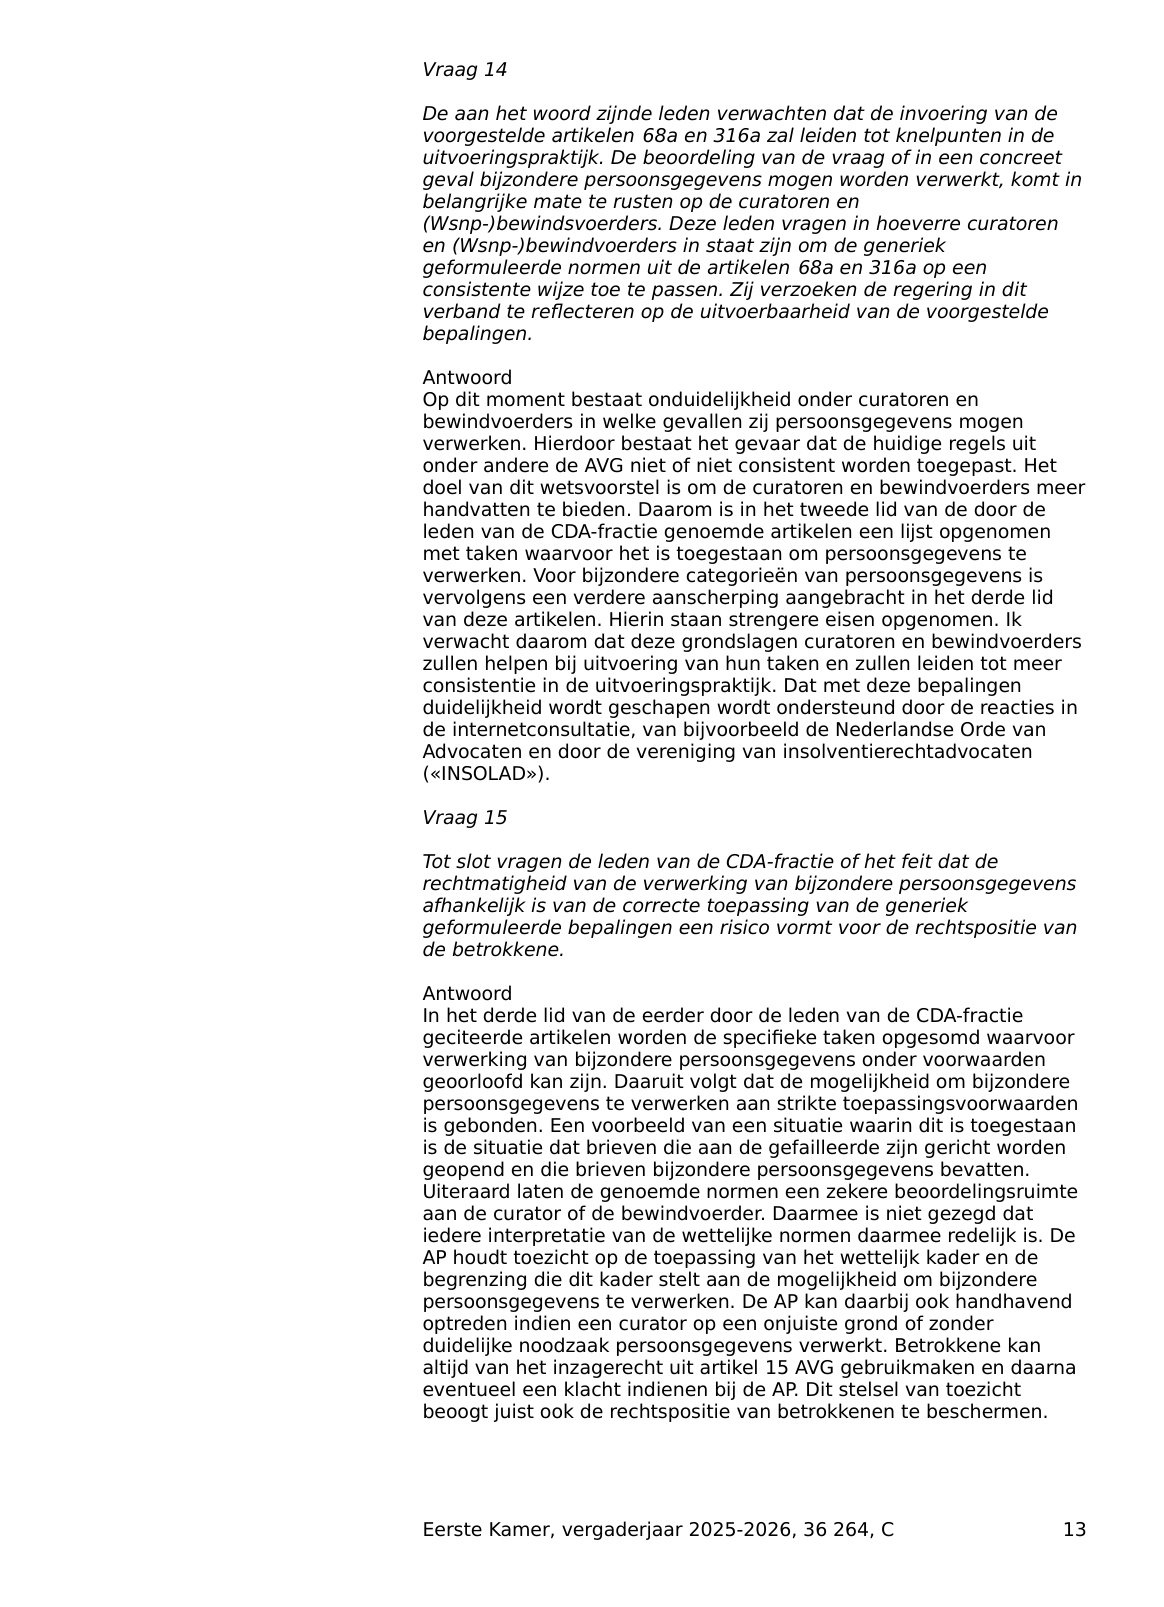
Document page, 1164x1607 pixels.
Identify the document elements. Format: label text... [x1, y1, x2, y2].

text Op dit moment bestaat onduidelijkheid onder curatoren en bewindvoerders in welke gevallen zij persoonsgegevens mogen verwerken. Hierdoor bestaat het gevaar dat de huidige regels uit onder andere de AVG niet of niet consistent worden toegepast. Het doel van dit wetsvoorstel is om de curatoren en bewindvoerders meer handvatten te bieden. Daarom is in het tweede lid van de door de leden van de CDA-fractie genoemde artikelen een lijst opgenomen met taken waarvoor het is toegestaan om persoonsgegevens te verwerken. Voor bijzondere categorieën van persoonsgegevens is vervolgens een verdere aanscherping aangebracht in het derde lid van deze artikelen. Hierin staan strengere eisen opgenomen. Ik verwacht daarom dat deze grondslagen curatoren en bewindvoerders zullen helpen bij uitvoering van hun taken en zullen leiden tot meer consistentie in de uitvoeringspraktijk. Dat met deze bepalingen duidelijkheid wordt geschapen wordt ondersteund door de reacties in de internetconsultatie, van bijvoorbeeld de Nederlandse Orde van Advocaten en door de vereniging van insolventierechtadvocaten («INSOLAD»). [422, 389, 1087, 785]
text Antwoord [422, 367, 1087, 389]
subtitle Vraag 14 [422, 59, 1087, 81]
text Antwoord [422, 983, 1087, 1005]
subtitle Vraag 15 [422, 807, 1087, 829]
text In het derde lid van de eerder door de leden van de CDA-fractie geciteerde artikelen worden de specifieke taken opgesomd waarvoor verwerking van bijzondere persoonsgegevens onder voorwaarden geoorloofd kan zijn. Daaruit volgt dat de mogelijkheid om bijzondere persoonsgegevens te verwerken aan strikte toepassingsvoorwaarden is gebonden. Een voorbeeld van een situatie waarin dit is toegestaan is de situatie dat brieven die aan de gefailleerde zijn gericht worden geopend en die brieven bijzondere persoonsgegevens bevatten. Uiteraard laten de genoemde normen een zekere beoordelingsruimte aan de curator of de bewindvoerder. Daarmee is niet gezegd dat iedere interpretatie van de wettelijke normen daarmee redelijk is. De AP houdt toezicht op de toepassing van het wettelijk kader en de begrenzing die dit kader stelt aan de mogelijkheid om bijzondere persoonsgegevens te verwerken. De AP kan daarbij ook handhavend optreden indien een curator op een onjuiste grond of zonder duidelijke noodzaak persoonsgegevens verwerkt. Betrokkene kan altijd van het inzagerecht uit artikel 15 AVG gebruikmaken en daarna eventueel een klacht indienen bij de AP. Dit stelsel van toezicht beoogt juist ook de rechtspositie van betrokkenen te beschermen. [422, 1005, 1087, 1423]
text Tot slot vragen de leden van de CDA-fractie of het feit dat de rechtmatigheid van de verwerking van bijzondere persoonsgegevens afhankelijk is van de correcte toepassing van de generiek geformuleerde bepalingen een risico vormt voor de rechtspositie van de betrokkene. [422, 851, 1087, 961]
text De aan het woord zijnde leden verwachten dat de invoering van de voorgestelde artikelen 68a en 316a zal leiden tot knelpunten in de uitvoeringspraktijk. De beoordeling van de vraag of in een concreet geval bijzondere persoonsgegevens mogen worden verwerkt, komt in belangrijke mate te rusten op de curatoren en (Wsnp-)bewindsvoerders. Deze leden vragen in hoeverre curatoren en (Wsnp-)bewindvoerders in staat zijn om de generiek geformuleerde normen uit de artikelen 68a en 316a op een consistente wijze toe te passen. Zij verzoeken de regering in dit verband te reflecteren op de uitvoerbaarheid van de voorgestelde bepalingen. [422, 103, 1087, 345]
